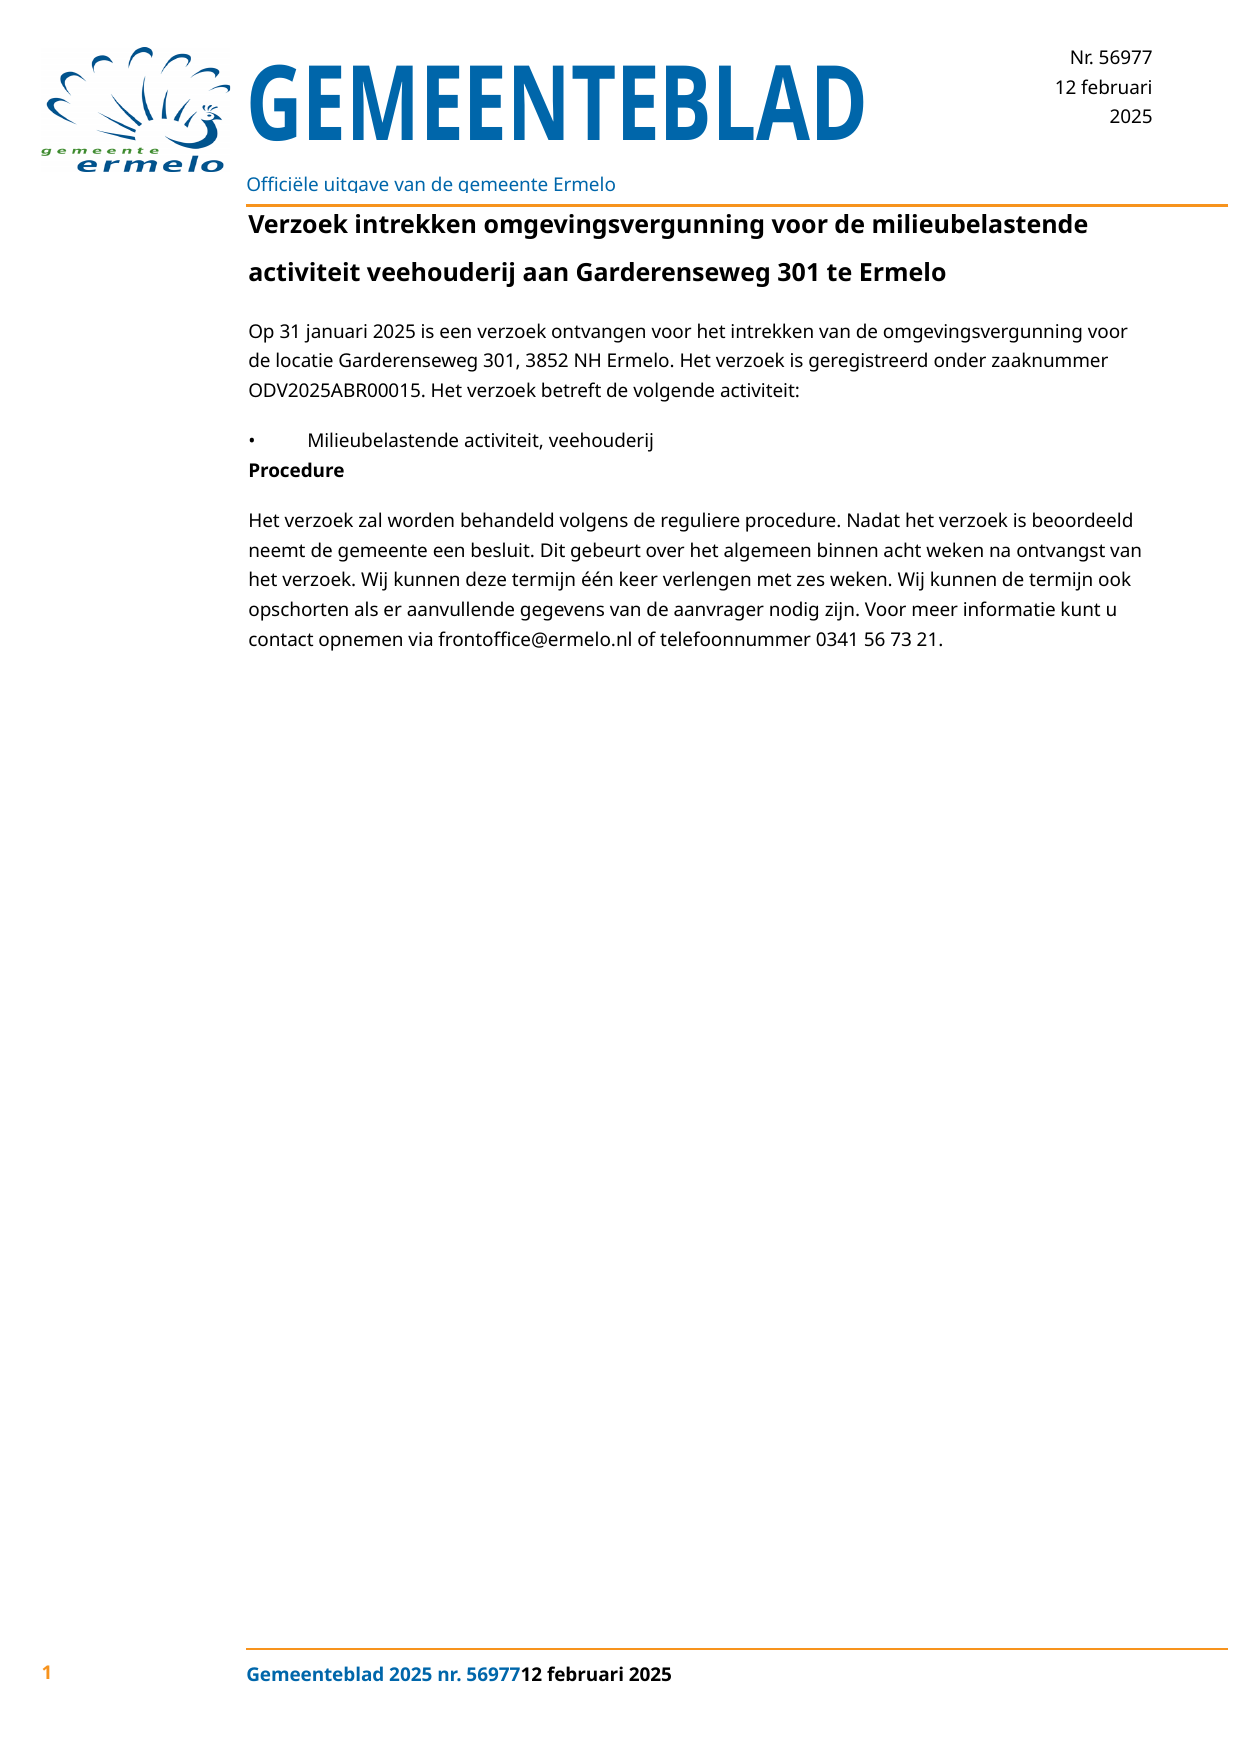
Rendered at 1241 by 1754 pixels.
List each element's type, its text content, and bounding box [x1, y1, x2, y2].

text Het verzoek zal worden behandeld volgens de reguliere procedure. Nadat het verzoek is beoordeeld neemt de gemeente een besluit. Dit gebeurt over het algemeen binnen acht weken na ontvangst van het verzoek. Wij kunnen deze termijn één keer verlengen met zes weken. Wij kunnen de termijn ook opschorten als er aanvullende gegevens van de aanvrager nodig zijn. Voor meer informatie kunt u contact opnemen via frontoffice@ermelo.nl of telefoonnummer 0341 56 73 21. [248, 507, 1152, 652]
list Milieubelastende activiteit, veehouderij [248, 427, 1152, 453]
text Procedure [248, 457, 1152, 483]
picture [41, 47, 231, 172]
text Op 31 januari 2025 is een verzoek ontvangen voor het intrekken van de omgevingsvergunning voor de locatie Garderenseweg 301, 3852 NH Ermelo. Het verzoek is geregistreerd onder zaaknummer ODV2025ABR00015. Het verzoek betreft de volgende activiteit: [248, 318, 1152, 403]
text Verzoek intrekken omgevingsvergunning voor de milieubelastende activiteit veehouderij aan Garderenseweg 301 te Ermelo [248, 207, 1152, 288]
